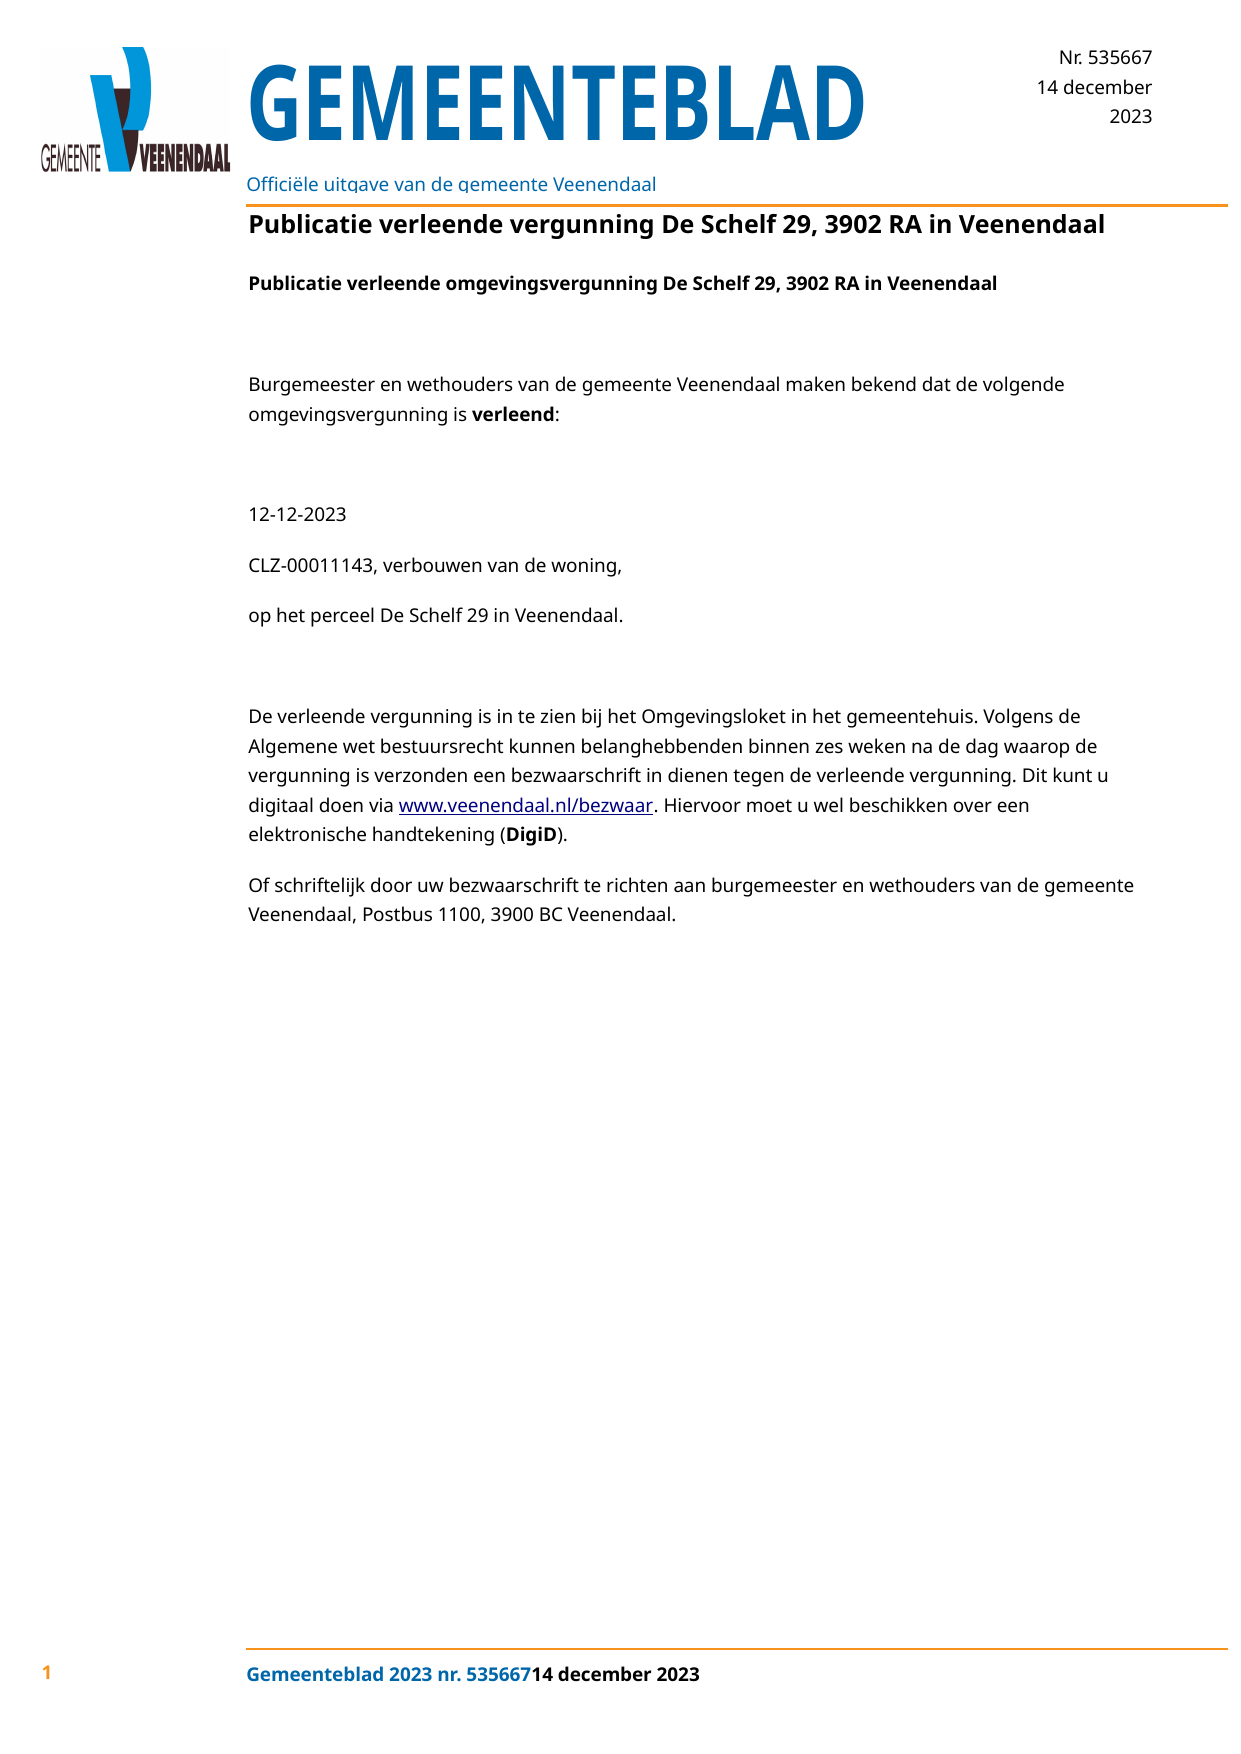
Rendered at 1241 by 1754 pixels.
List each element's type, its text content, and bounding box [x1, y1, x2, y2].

text Burgemeester en wethouders van de gemeente Veenendaal maken bekend dat de volgende omgevingsvergunning is verleend: [248, 371, 1152, 426]
text Of schriftelijk door uw bezwaarschrift te richten aan burgemeester en wethouders van de gemeente Veenendaal, Postbus 1100, 3900 BC Veenendaal. [248, 872, 1152, 927]
text De verleende vergunning is in te zien bij het Omgevingsloket in het gemeentehuis. Volgens de Algemene wet bestuursrecht kunnen belanghebbenden binnen zes weken na de dag waarop de vergunning is verzonden een bezwaarschrift in dienen tegen de verleende vergunning. Dit kunt u digitaal doen via www.veenendaal.nl/bezwaar. Hiervoor moet u wel beschikken over een elektronische handtekening (DigiD). [248, 703, 1152, 847]
text Publicatie verleende omgevingsvergunning De Schelf 29, 3902 RA in Veenendaal [248, 270, 1152, 296]
text Publicatie verleende vergunning De Schelf 29, 3902 RA in Veenendaal [248, 207, 1152, 241]
text 12-12-2023 [248, 502, 1152, 527]
text CLZ-00011143, verbouwen van de woning, [248, 552, 1152, 578]
picture [41, 47, 130, 172]
picture [123, 47, 231, 172]
text op het perceel De Schelf 29 in Veenendaal. [248, 602, 1152, 628]
